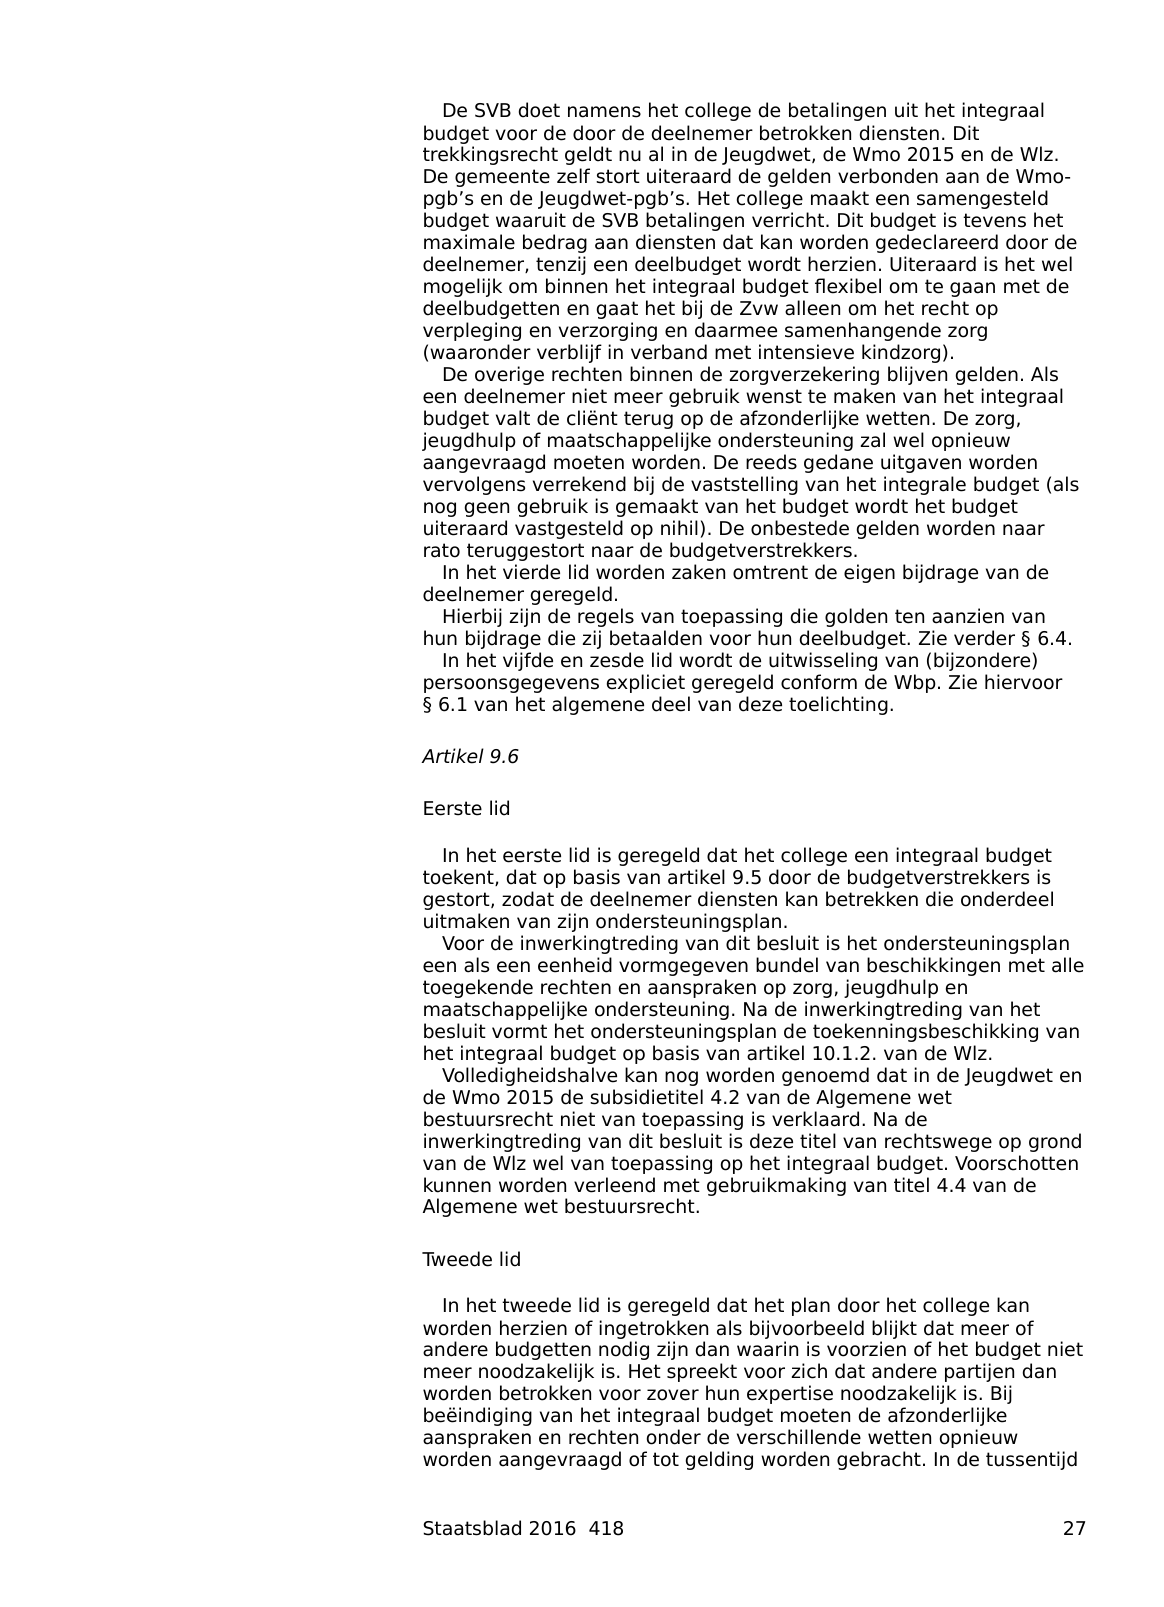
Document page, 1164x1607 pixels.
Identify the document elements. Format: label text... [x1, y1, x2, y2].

subtitle Eerste lid [422, 798, 1087, 820]
text Volledigheidshalve kan nog worden genoemd dat in de Jeugdwet en de Wmo 2015 de subsidietitel 4.2 van de Algemene wet bestuursrecht niet van toepassing is verklaard. Na de inwerkingtreding van dit besluit is deze titel van rechtswege op grond van de Wlz wel van toepassing op het integraal budget. Voorschotten kunnen worden verleend met gebruikmaking van titel 4.4 van de Algemene wet bestuursrecht. [422, 1064, 1087, 1218]
text Hierbij zijn de regels van toepassing die golden ten aanzien van hun bijdrage die zij betaalden voor hun deelbudget. Zie verder § 6.4. [422, 606, 1087, 650]
text In het vijfde en zesde lid wordt de uitwisseling van (bijzondere) persoonsgegevens expliciet geregeld conform de Wbp. Zie hiervoor § 6.1 van het algemene deel van deze toelichting. [422, 650, 1087, 716]
text De overige rechten binnen de zorgverzekering blijven gelden. Als een deelnemer niet meer gebruik wenst te maken van het integraal budget valt de cliënt terug op de afzonderlijke wetten. De zorg, jeugdhulp of maatschappelijke ondersteuning zal wel opnieuw aangevraagd moeten worden. De reeds gedane uitgaven worden vervolgens verrekend bij de vaststelling van het integrale budget (als nog geen gebruik is gemaakt van het budget wordt het budget uiteraard vastgesteld op nihil). De onbestede gelden worden naar rato teruggestort naar de budgetverstrekkers. [422, 364, 1087, 562]
text De SVB doet namens het college de betalingen uit het integraal budget voor de door de deelnemer betrokken diensten. Dit trekkingsrecht geldt nu al in de Jeugdwet, de Wmo 2015 en de Wlz. De gemeente zelf stort uiteraard de gelden verbonden aan de Wmo-pgb’s en de Jeugdwet-pgb’s. Het college maakt een samengesteld budget waaruit de SVB betalingen verricht. Dit budget is tevens het maximale bedrag aan diensten dat kan worden gedeclareerd door de deelnemer, tenzij een deelbudget wordt herzien. Uiteraard is het wel mogelijk om binnen het integraal budget flexibel om te gaan met de deelbudgetten en gaat het bij de Zvw alleen om het recht op verpleging en verzorging en daarmee samenhangende zorg (waaronder verblijf in verband met intensieve kindzorg). [422, 100, 1087, 364]
subtitle Tweede lid [422, 1248, 1087, 1270]
text In het vierde lid worden zaken omtrent de eigen bijdrage van de deelnemer geregeld. [422, 562, 1087, 606]
text In het eerste lid is geregeld dat het college een integraal budget toekent, dat op basis van artikel 9.5 door de budgetverstrekkers is gestort, zodat de deelnemer diensten kan betrekken die onderdeel uitmaken van zijn ondersteuningsplan. [422, 845, 1087, 933]
text Voor de inwerkingtreding van dit besluit is het ondersteuningsplan een als een eenheid vormgegeven bundel van beschikkingen met alle toegekende rechten en aanspraken op zorg, jeugdhulp en maatschappelijke ondersteuning. Na de inwerkingtreding van het besluit vormt het ondersteuningsplan de toekenningsbeschikking van het integraal budget op basis van artikel 10.1.2. van de Wlz. [422, 933, 1087, 1064]
subtitle Artikel 9.6 [422, 746, 1087, 768]
text In het tweede lid is geregeld dat het plan door het college kan worden herzien of ingetrokken als bijvoorbeeld blijkt dat meer of andere budgetten nodig zijn dan waarin is voorzien of het budget niet meer noodzakelijk is. Het spreekt voor zich dat andere partijen dan worden betrokken voor zover hun expertise noodzakelijk is. Bij beëindiging van het integraal budget moeten de afzonderlijke aanspraken en rechten onder de verschillende wetten opnieuw worden aangevraagd of tot gelding worden gebracht. In de tussentijd [422, 1295, 1087, 1471]
